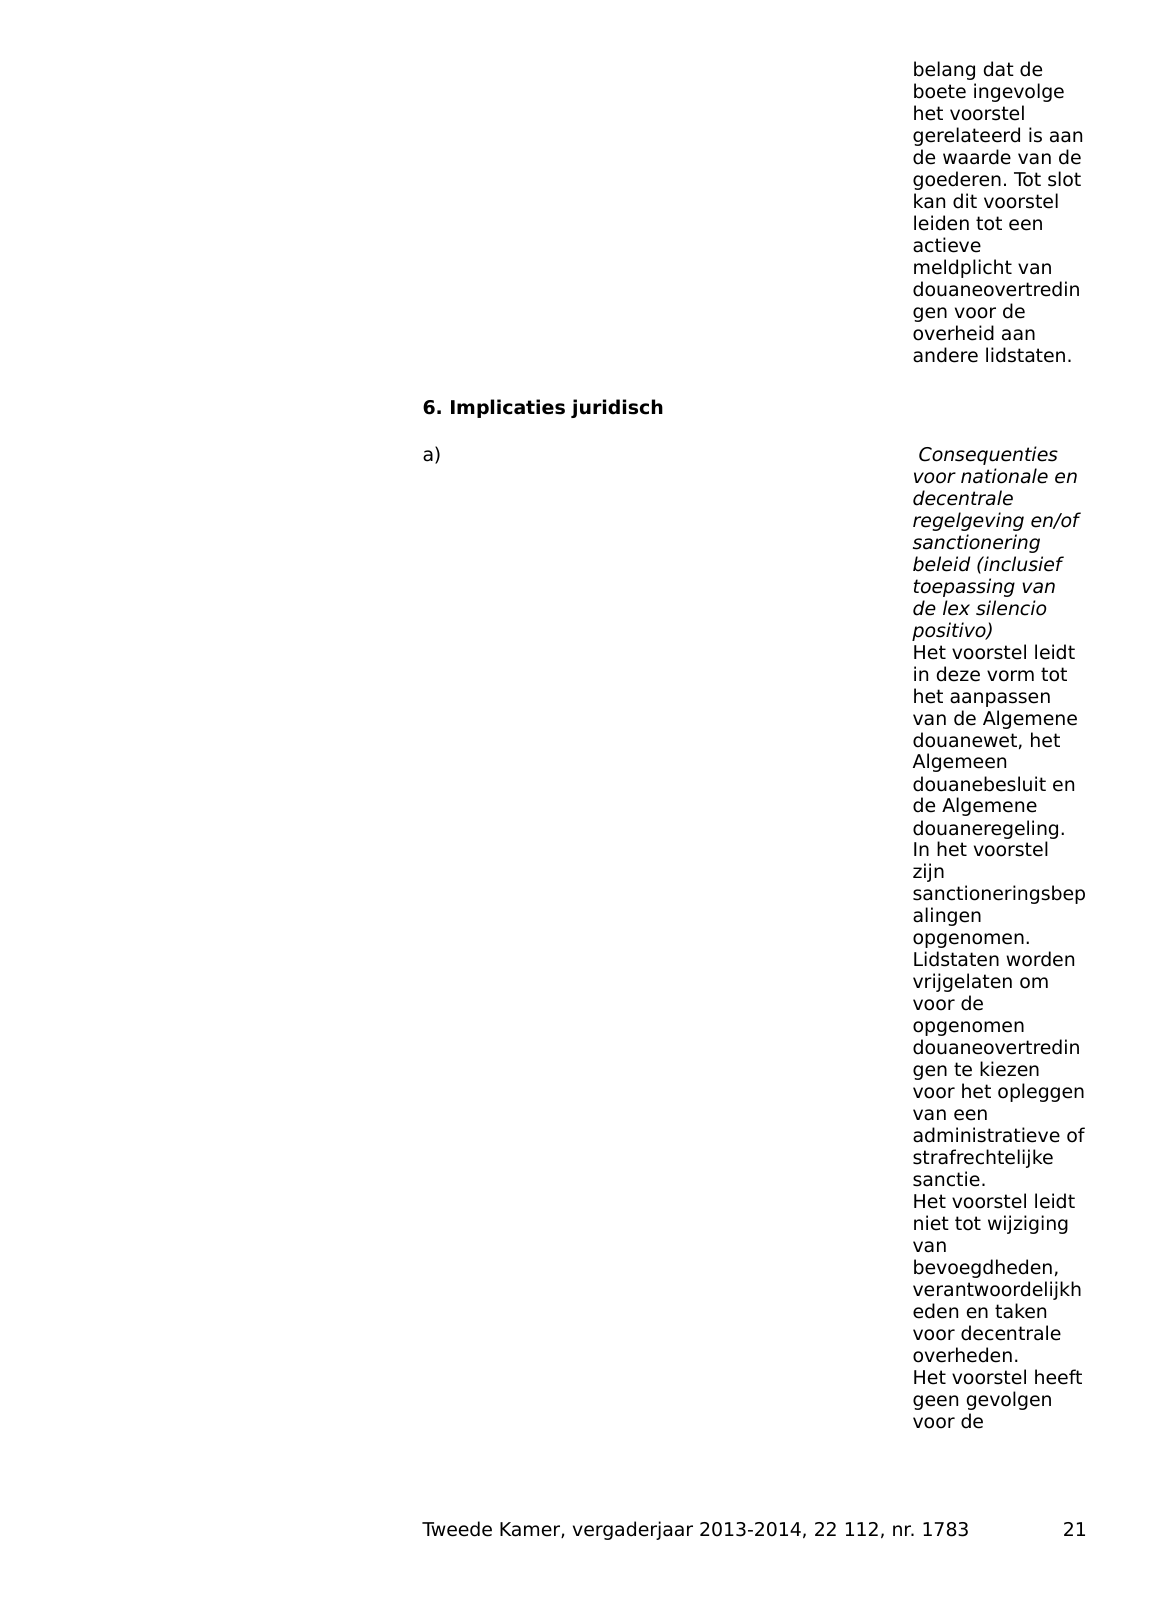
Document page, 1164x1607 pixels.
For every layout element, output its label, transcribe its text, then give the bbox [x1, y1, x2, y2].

text In het voorstel zijn sanctioneringsbepalingen opgenomen. Lidstaten worden vrijgelaten om voor de opgenomen douaneovertredingen te kiezen voor het opleggen van een administratieve of strafrechtelijke sanctie. [912, 839, 1087, 1191]
text belang dat de boete ingevolge het voorstel gerelateerd is aan de waarde van de goederen. Tot slot kan dit voorstel leiden tot een actieve meldplicht van douaneovertredingen voor de overheid aan andere lidstaten. [912, 59, 1087, 367]
subtitle 6. Implicaties juridisch [422, 397, 1087, 419]
text Het voorstel leidt in deze vorm tot het aanpassen van de Algemene douanewet, het Algemeen douanebesluit en de Algemene douaneregeling. [912, 642, 1087, 839]
text a) Consequenties voor nationale en decentrale regelgeving en/of sanctionering beleid (inclusief toepassing van de lex silencio positivo) [422, 444, 1087, 642]
text Het voorstel leidt niet tot wijziging van bevoegdheden, verantwoordelijkheden en taken voor decentrale overheden. [912, 1191, 1087, 1367]
text Het voorstel heeft geen gevolgen voor de [912, 1367, 1087, 1433]
